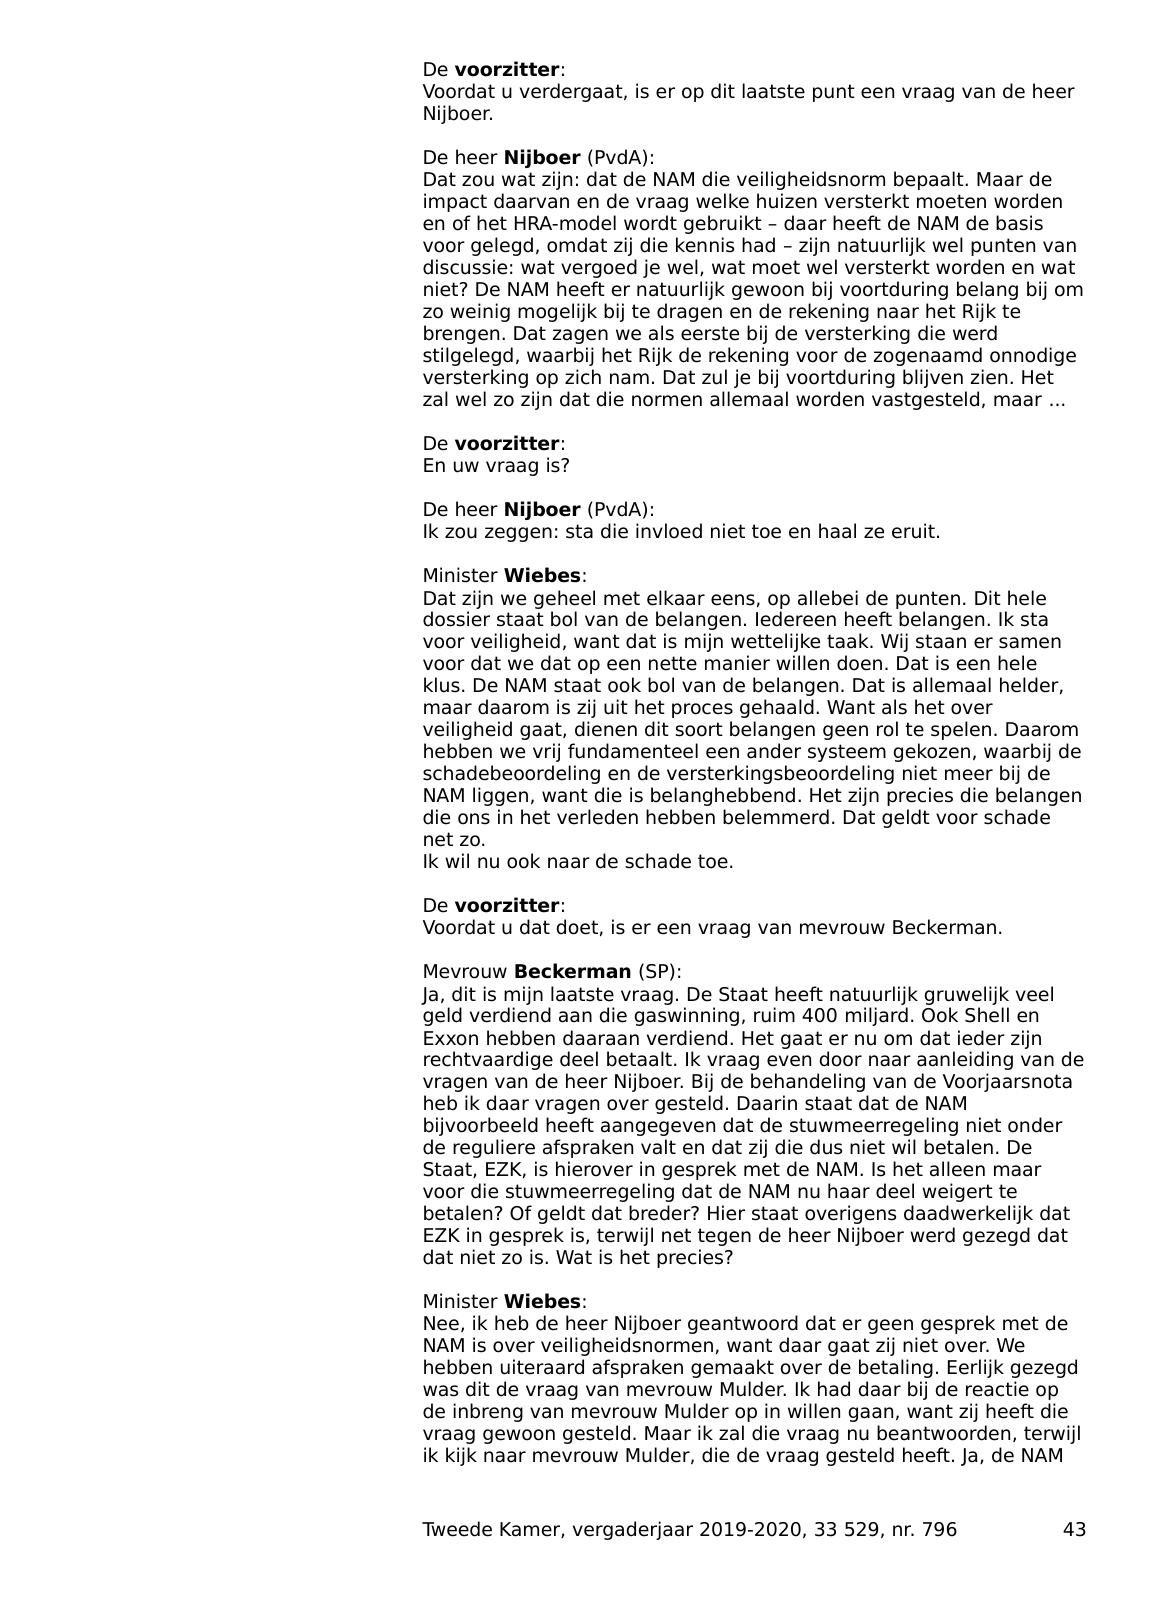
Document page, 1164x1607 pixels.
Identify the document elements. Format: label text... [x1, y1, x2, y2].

text Dat zijn we geheel met elkaar eens, op allebei de punten. Dit hele dossier staat bol van de belangen. Iedereen heeft belangen. Ik sta voor veiligheid, want dat is mijn wettelijke taak. Wij staan er samen voor dat we dat op een nette manier willen doen. Dat is een hele klus. De NAM staat ook bol van de belangen. Dat is allemaal helder, maar daarom is zij uit het proces gehaald. Want als het over veiligheid gaat, dienen dit soort belangen geen rol te spelen. Daarom hebben we vrij fundamenteel een ander systeem gekozen, waarbij de schadebeoordeling en de versterkingsbeoordeling niet meer bij de NAM liggen, want die is belanghebbend. Het zijn precies die belangen die ons in het verleden hebben belemmerd. Dat geldt voor schade net zo. [422, 587, 1087, 851]
text De voorzitter: [422, 433, 1087, 455]
text Ja, dit is mijn laatste vraag. De Staat heeft natuurlijk gruwelijk veel geld verdiend aan die gaswinning, ruim 400 miljard. Ook Shell en Exxon hebben daaraan verdiend. Het gaat er nu om dat ieder zijn rechtvaardige deel betaalt. Ik vraag even door naar aanleiding van de vragen van de heer Nijboer. Bij de behandeling van de Voorjaarsnota heb ik daar vragen over gesteld. Daarin staat dat de NAM bijvoorbeeld heeft aangegeven dat de stuwmeerregeling niet onder de reguliere afspraken valt en dat zij die dus niet wil betalen. De Staat, EZK, is hierover in gesprek met de NAM. Is het alleen maar voor die stuwmeerregeling dat de NAM nu haar deel weigert te betalen? Of geldt dat breder? Hier staat overigens daadwerkelijk dat EZK in gesprek is, terwijl net tegen de heer Nijboer werd gezegd dat dat niet zo is. Wat is het precies? [422, 983, 1087, 1269]
text Ik wil nu ook naar de schade toe. [422, 851, 1087, 873]
text Nee, ik heb de heer Nijboer geantwoord dat er geen gesprek met de NAM is over veiligheidsnormen, want daar gaat zij niet over. We hebben uiteraard afspraken gemaakt over de betaling. Eerlijk gezegd was dit de vraag van mevrouw Mulder. Ik had daar bij de reactie op de inbreng van mevrouw Mulder op in willen gaan, want zij heeft die vraag gewoon gesteld. Maar ik zal die vraag nu beantwoorden, terwijl ik kijk naar mevrouw Mulder, die de vraag gesteld heeft. Ja, de NAM [422, 1313, 1087, 1467]
text De voorzitter: [422, 59, 1087, 81]
text De heer Nijboer (PvdA): [422, 147, 1087, 169]
text De heer Nijboer (PvdA): [422, 499, 1087, 521]
text De voorzitter: [422, 895, 1087, 917]
text Minister Wiebes: [422, 1291, 1087, 1313]
text Mevrouw Beckerman (SP): [422, 961, 1087, 983]
text Voordat u verdergaat, is er op dit laatste punt een vraag van de heer Nijboer. [422, 81, 1087, 125]
text En uw vraag is? [422, 455, 1087, 477]
text Ik zou zeggen: sta die invloed niet toe en haal ze eruit. [422, 521, 1087, 543]
text Minister Wiebes: [422, 565, 1087, 587]
text Voordat u dat doet, is er een vraag van mevrouw Beckerman. [422, 917, 1087, 939]
text Dat zou wat zijn: dat de NAM die veiligheidsnorm bepaalt. Maar de impact daarvan en de vraag welke huizen versterkt moeten worden en of het HRA-model wordt gebruikt – daar heeft de NAM de basis voor gelegd, omdat zij die kennis had – zijn natuurlijk wel punten van discussie: wat vergoed je wel, wat moet wel versterkt worden en wat niet? De NAM heeft er natuurlijk gewoon bij voortduring belang bij om zo weinig mogelijk bij te dragen en de rekening naar het Rijk te brengen. Dat zagen we als eerste bij de versterking die werd stilgelegd, waarbij het Rijk de rekening voor de zogenaamd onnodige versterking op zich nam. Dat zul je bij voortduring blijven zien. Het zal wel zo zijn dat die normen allemaal worden vastgesteld, maar ... [422, 169, 1087, 411]
